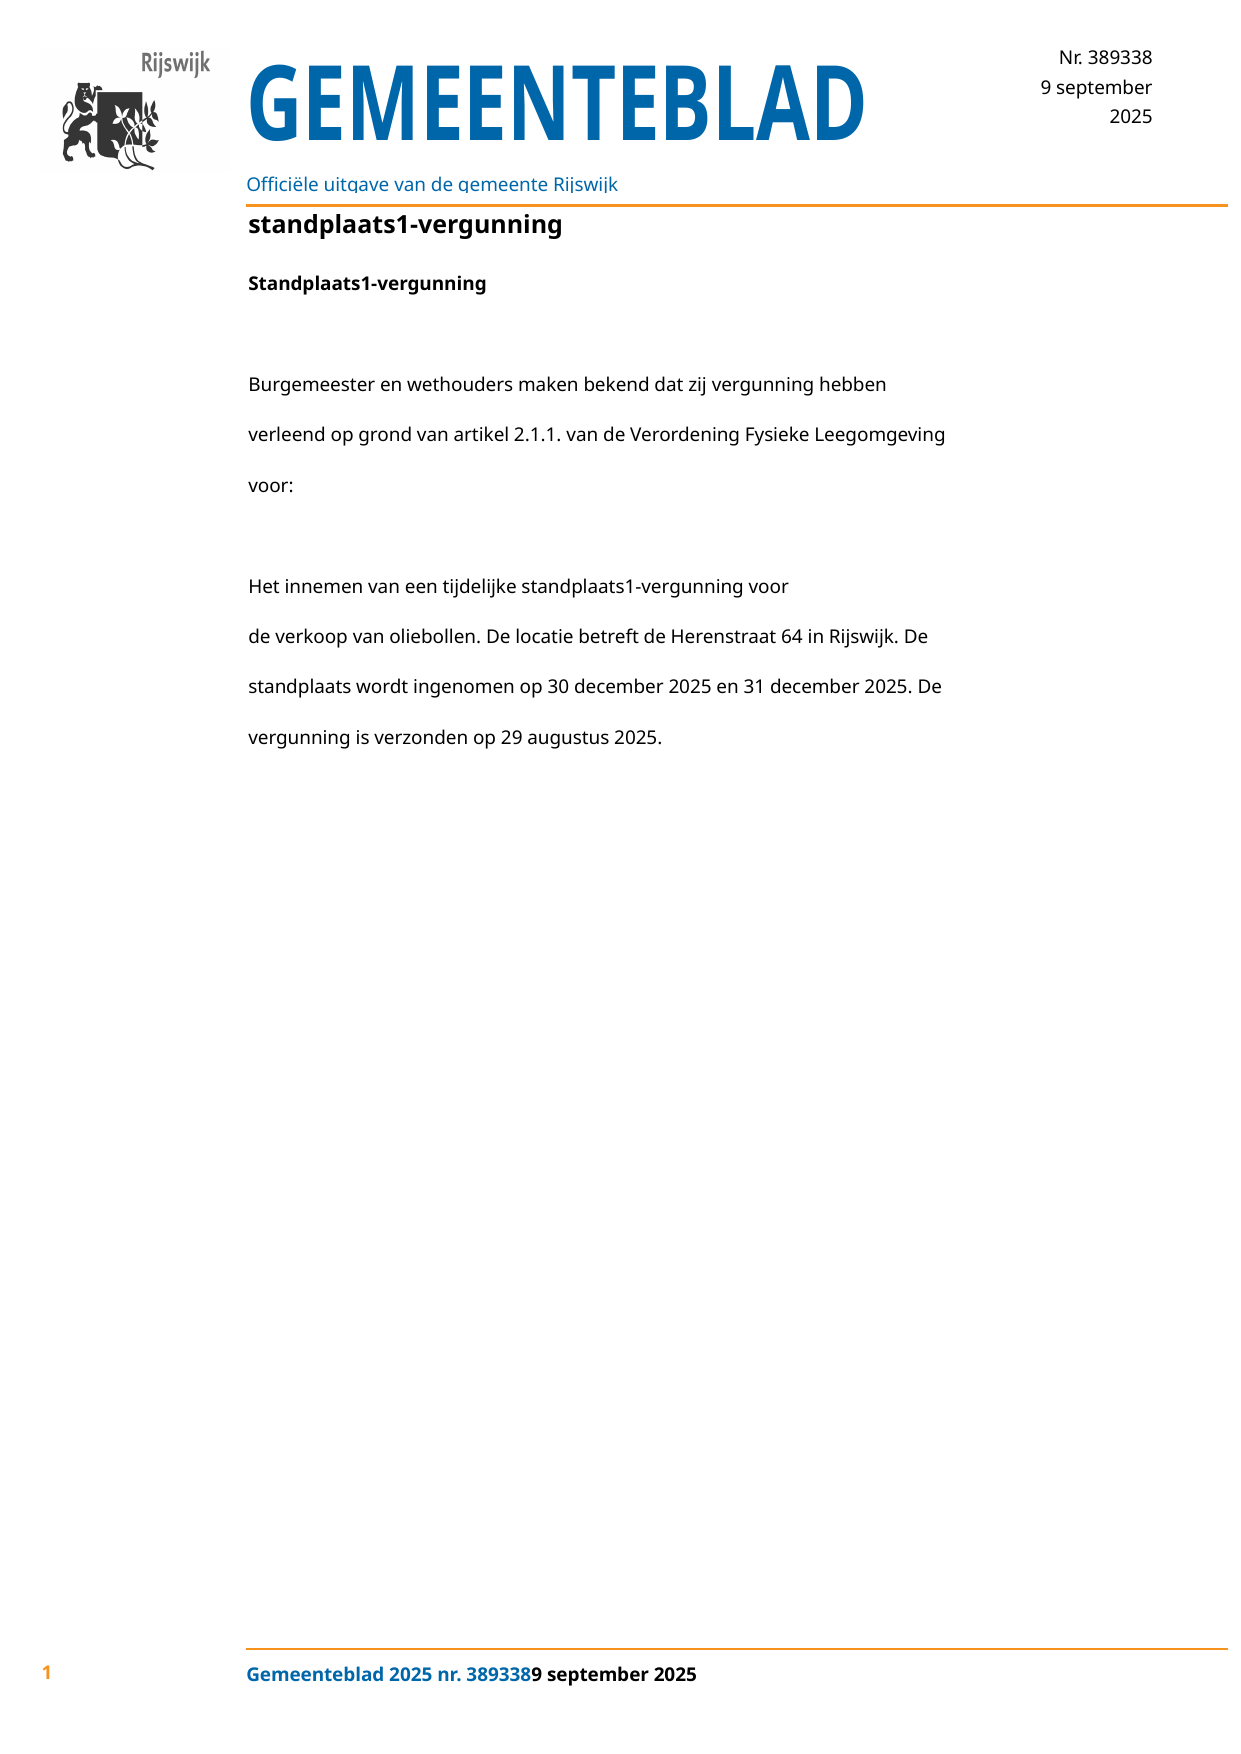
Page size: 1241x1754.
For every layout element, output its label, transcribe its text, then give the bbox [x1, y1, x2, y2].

text vergunning is verzonden op 29 augustus 2025. [248, 724, 1152, 750]
text standplaats wordt ingenomen op 30 december 2025 en 31 december 2025. De [248, 674, 1152, 699]
text Het innemen van een tijdelijke standplaats1-vergunning voor [248, 573, 1152, 598]
text voor: [248, 472, 1152, 498]
text standplaats1-vergunning [248, 207, 1152, 241]
picture [41, 47, 231, 172]
text de verkoop van oliebollen. De locatie betreft de Herenstraat 64 in Rijswijk. De [248, 623, 1152, 649]
text Burgemeester en wethouders maken bekend dat zij vergunning hebben [248, 371, 1152, 397]
text verleend op grond van artikel 2.1.1. van de Verordening Fysieke Leegomgeving [248, 422, 1152, 447]
text Standplaats1-vergunning [248, 270, 1152, 296]
